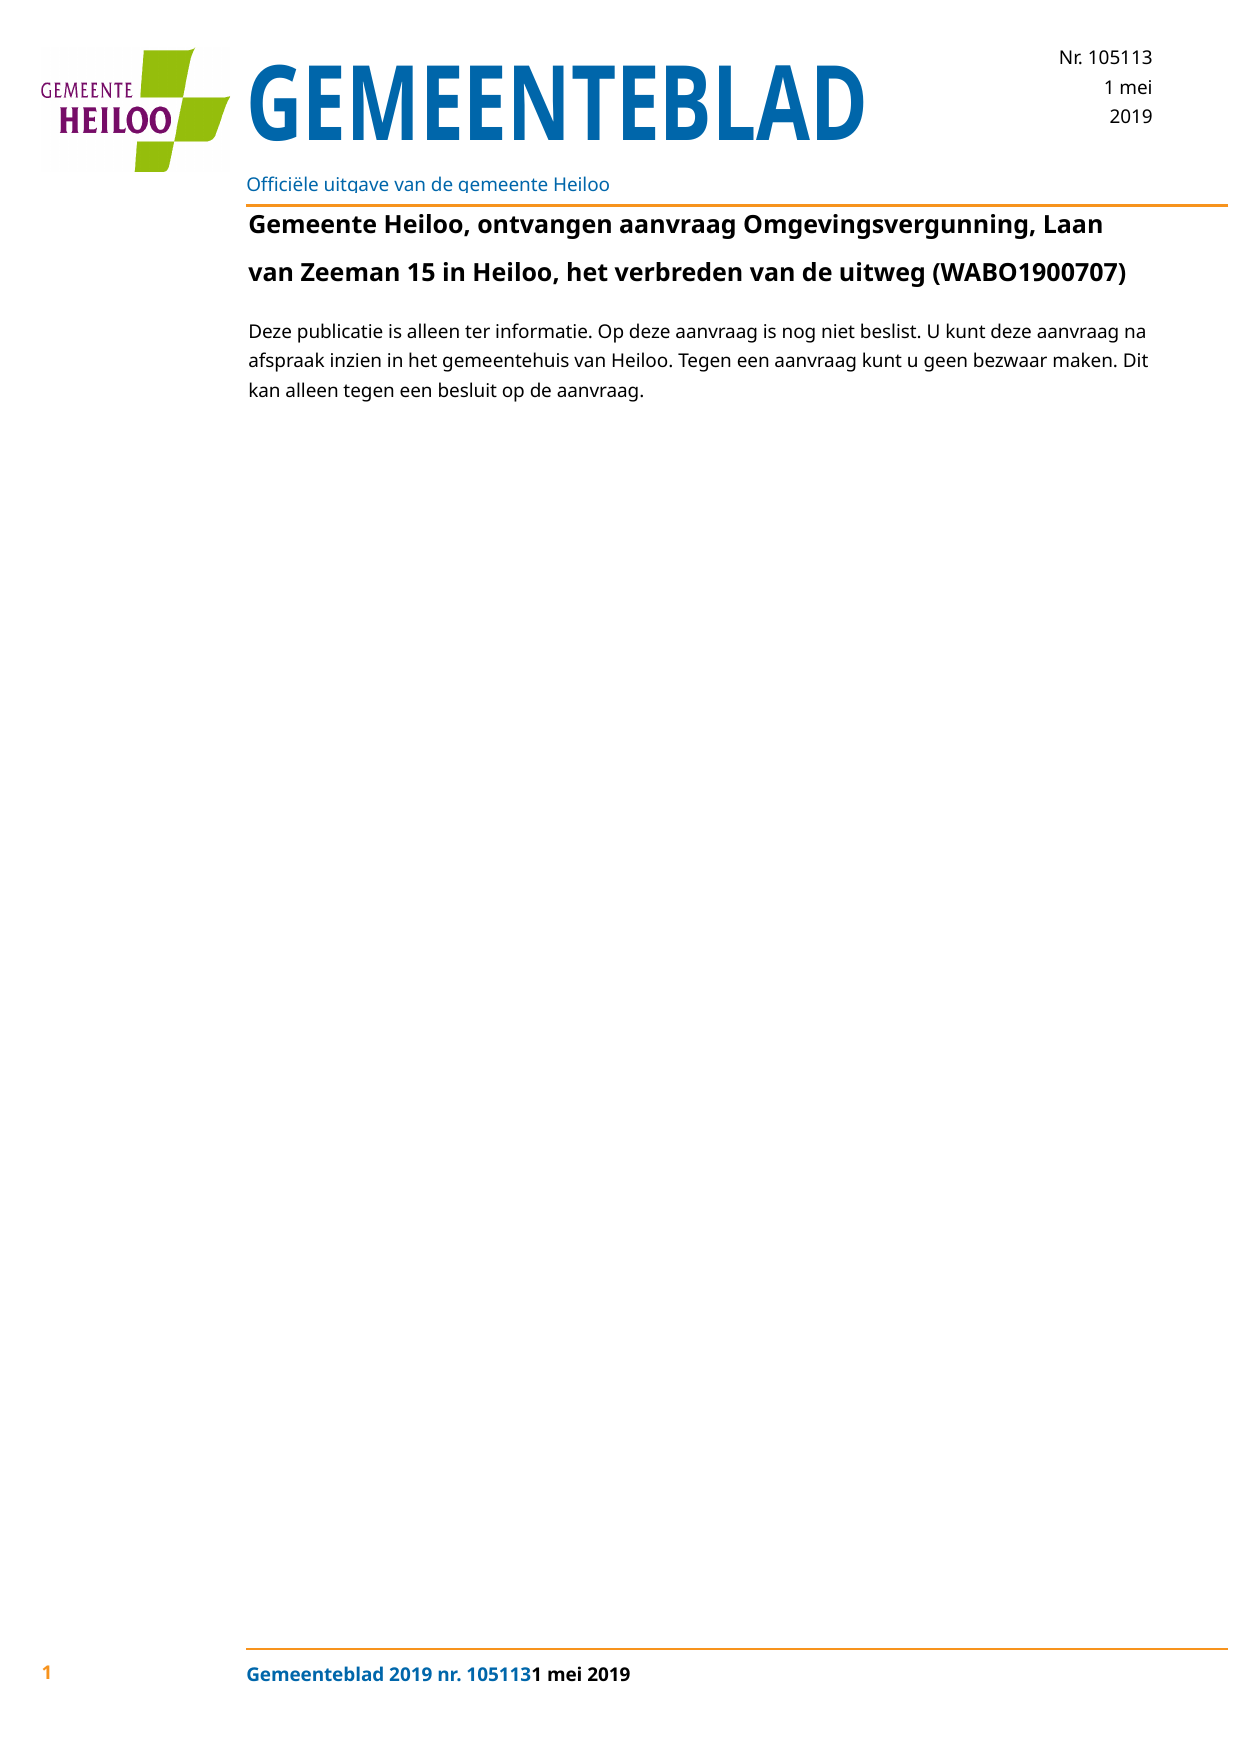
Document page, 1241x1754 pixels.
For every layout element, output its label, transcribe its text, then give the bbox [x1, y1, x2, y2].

text Deze publicatie is alleen ter informatie. Op deze aanvraag is nog niet beslist. U kunt deze aanvraag na afspraak inzien in het gemeentehuis van Heiloo. Tegen een aanvraag kunt u geen bezwaar maken. Dit kan alleen tegen een besluit op de aanvraag. [248, 318, 1152, 403]
text Gemeente Heiloo, ontvangen aanvraag Omgevingsvergunning, Laan van Zeeman 15 in Heiloo, het verbreden van de uitweg (WABO1900707) [248, 207, 1152, 288]
picture [41, 47, 231, 172]
